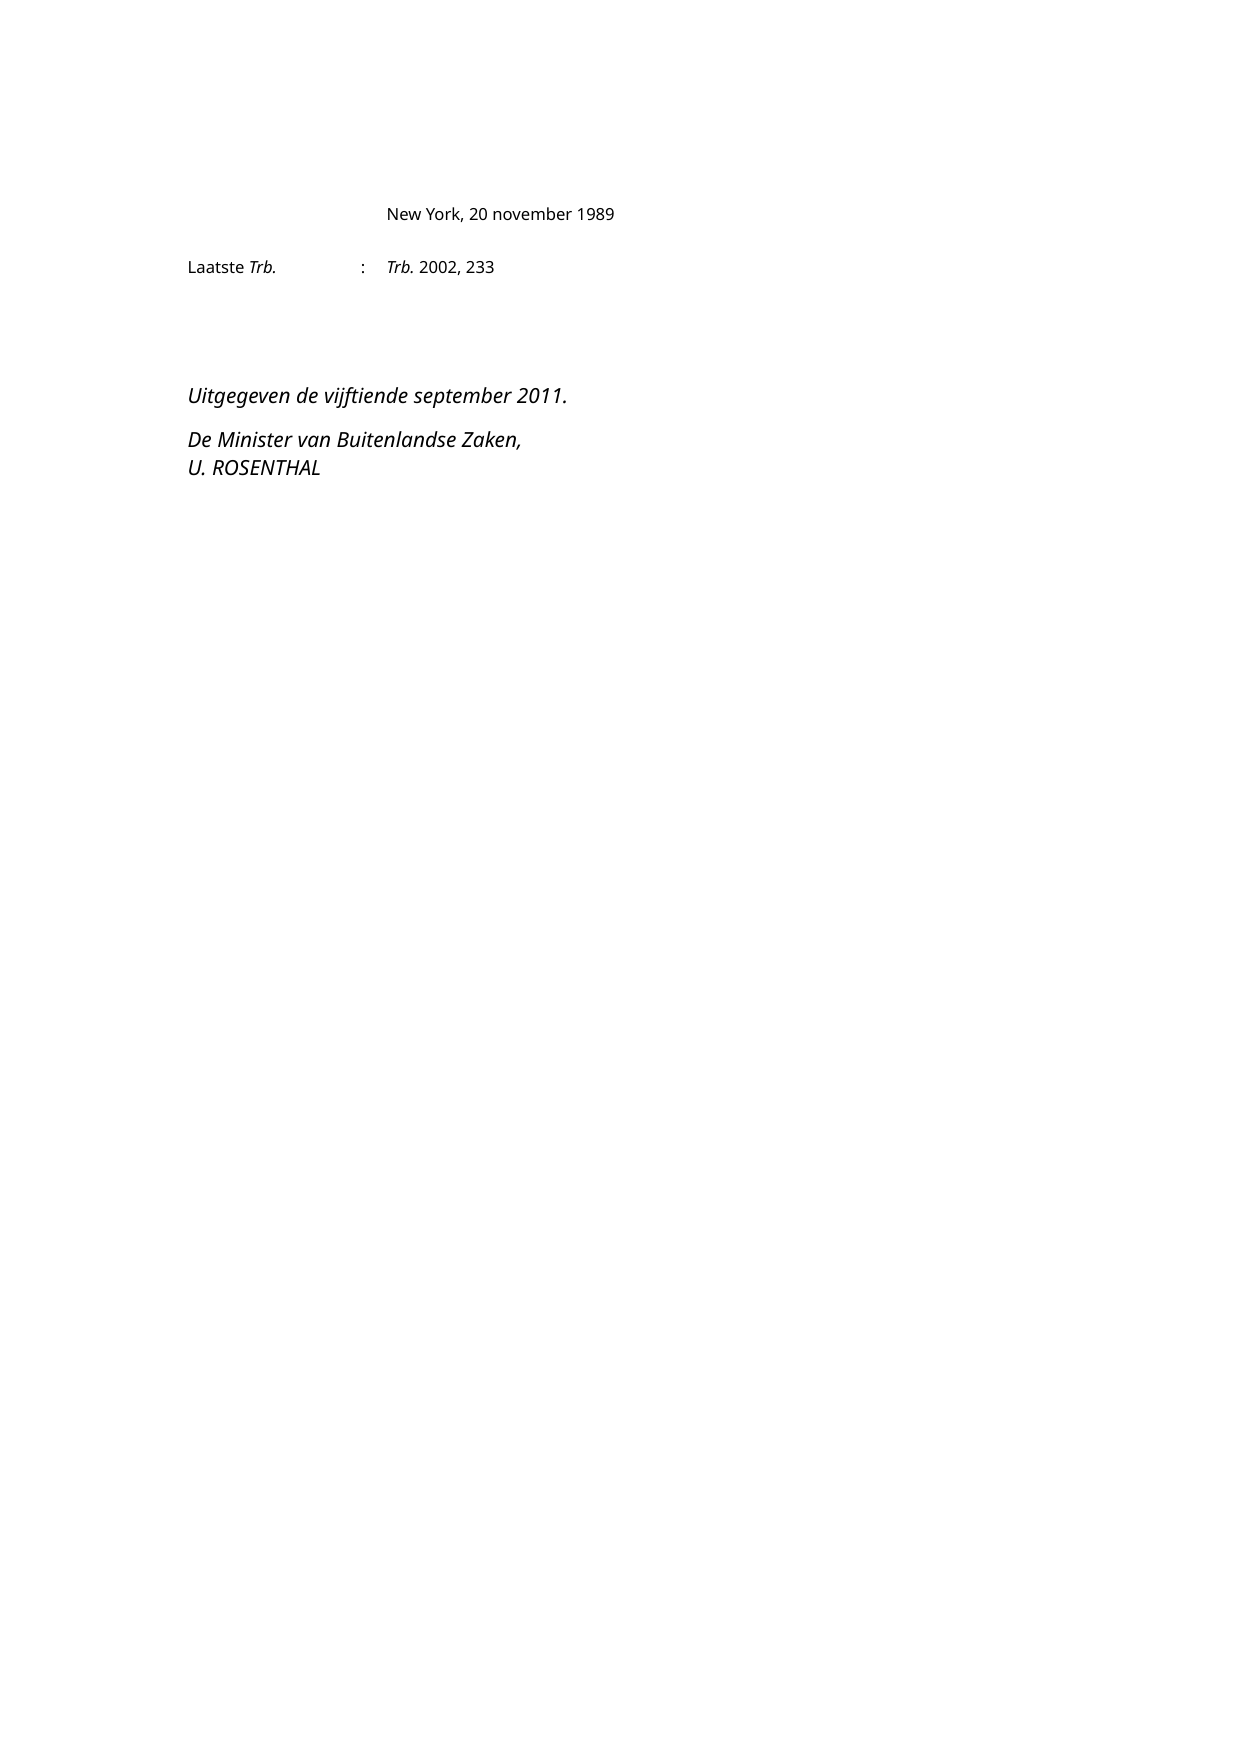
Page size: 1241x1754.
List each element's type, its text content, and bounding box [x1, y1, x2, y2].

table_cell [361, 150, 386, 255]
text U. ROSENTHAL [187, 453, 1053, 482]
text De Minister van Buitenlandse Zaken, [187, 425, 1053, 453]
table_cell [188, 150, 361, 255]
table_cell New York, 20 november 1989 [386, 150, 1053, 255]
text Uitgegeven de vijftiende september 2011. [187, 382, 1053, 410]
table_cell Laatste Trb. [188, 255, 361, 308]
table_cell Trb. 2002, 233 [386, 255, 1053, 308]
table_cell : [361, 255, 386, 308]
